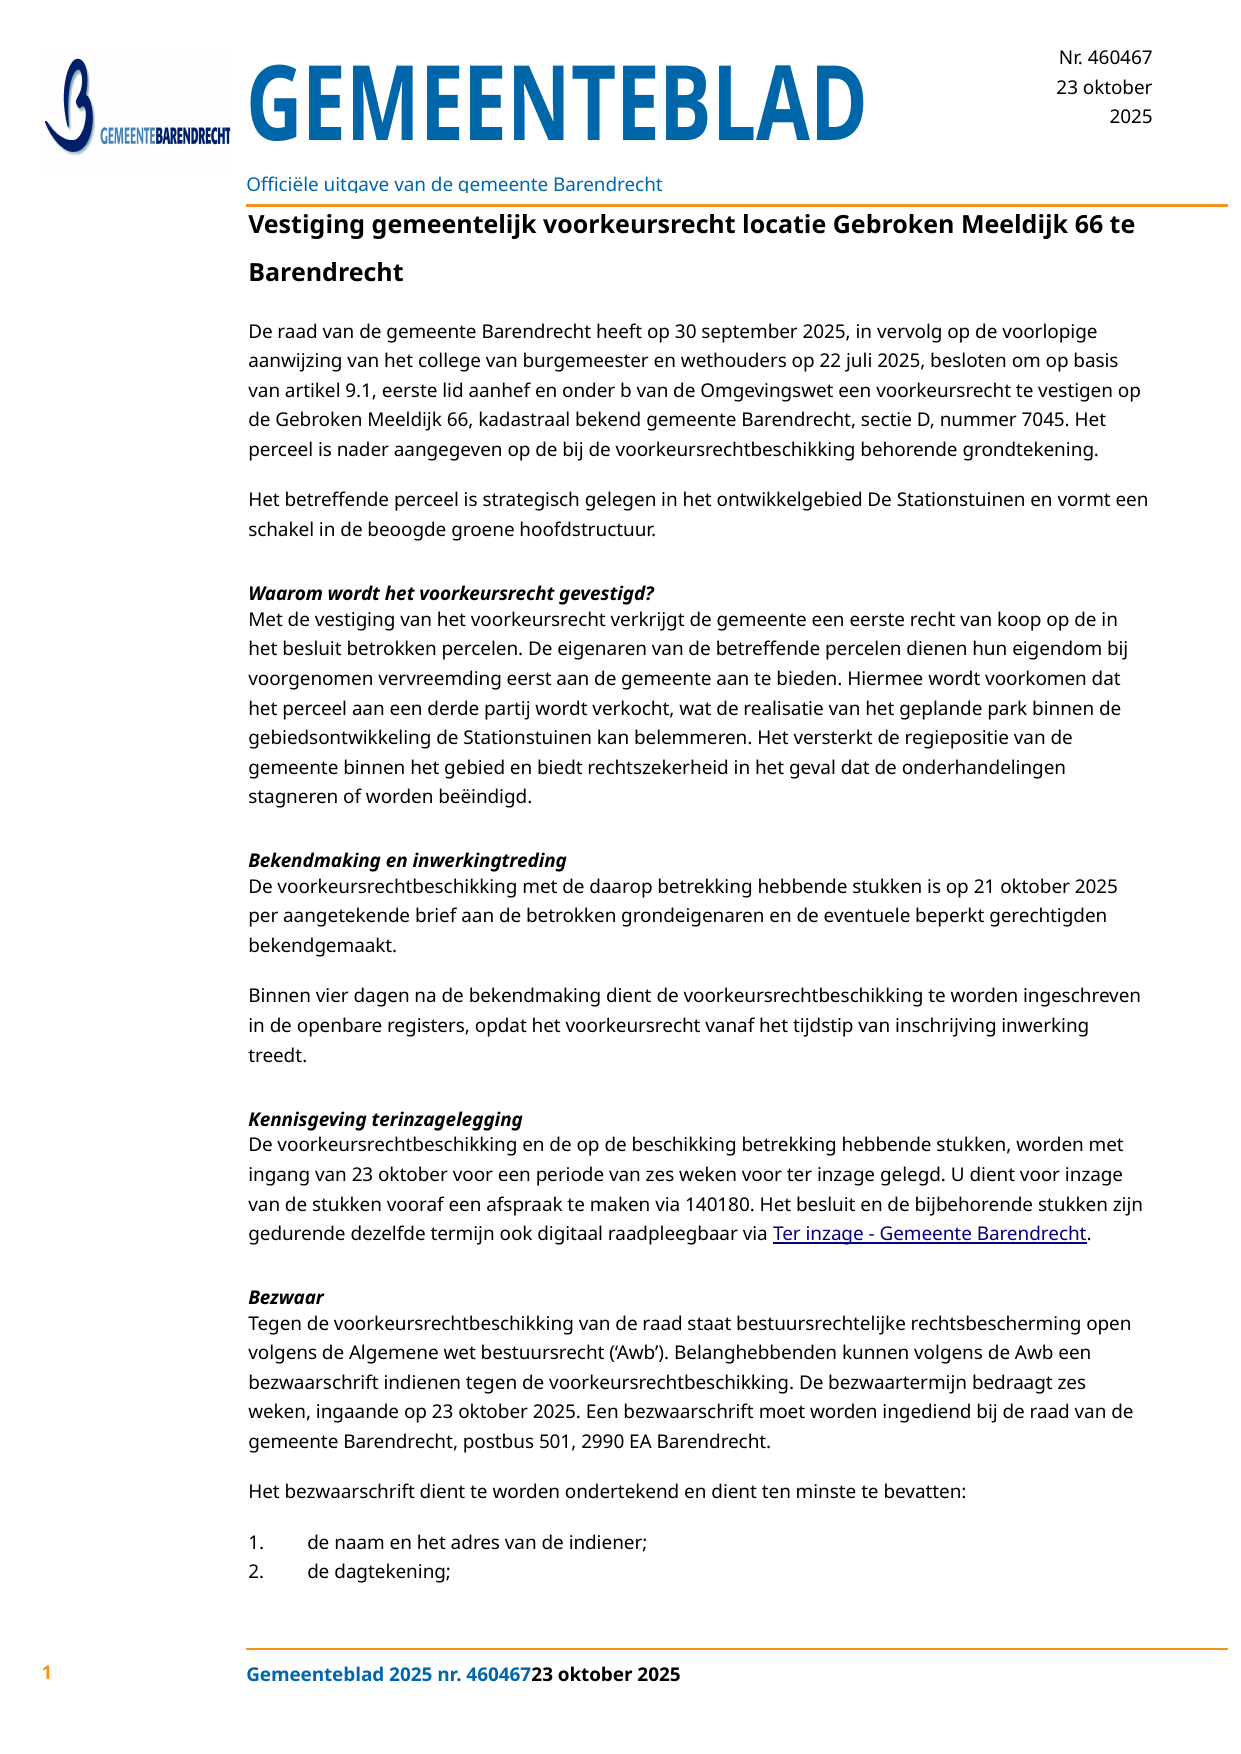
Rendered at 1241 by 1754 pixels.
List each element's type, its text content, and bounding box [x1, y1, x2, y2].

text Vestiging gemeentelijk voorkeursrecht locatie Gebroken Meeldijk 66 te Barendrecht [248, 207, 1152, 288]
text Binnen vier dagen na de bekendmaking dient de voorkeursrechtbeschikking te worden ingeschreven in de openbare registers, opdat het voorkeursrecht vanaf het tijdstip van inschrijving inwerking treedt. [248, 983, 1152, 1068]
text Het betreffende perceel is strategisch gelegen in het ontwikkelgebied De Stationstuinen en vormt een schakel in de beoogde groene hoofdstructuur. [248, 487, 1152, 542]
list de dagtekening; [248, 1559, 1152, 1584]
text Kennisgeving terinzagelegging [248, 1106, 1152, 1132]
text Waarom wordt het voorkeursrecht gevestigd? [248, 580, 1152, 606]
text Met de vestiging van het voorkeursrecht verkrijgt de gemeente een eerste recht van koop op de in het besluit betrokken percelen. De eigenaren van de betreffende percelen dienen hun eigendom bij voorgenomen vervreemding eerst aan de gemeente aan te bieden. Hiermee wordt voorkomen dat het perceel aan een derde partij wordt verkocht, wat de realisatie van het geplande park binnen de gebiedsontwikkeling de Stationstuinen kan belemmeren. Het versterkt de regiepositie van de gemeente binnen het gebied en biedt rechtszekerheid in het geval dat de onderhandelingen stagneren of worden beëindigd. [248, 606, 1152, 809]
text Tegen de voorkeursrechtbeschikking van de raad staat bestuursrechtelijke rechtsbescherming open volgens de Algemene wet bestuursrecht (‘Awb’). Belanghebbenden kunnen volgens de Awb een bezwaarschrift indienen tegen de voorkeursrechtbeschikking. De bezwaartermijn bedraagt zes weken, ingaande op 23 oktober 2025. Een bezwaarschrift moet worden ingediend bij de raad van de gemeente Barendrecht, postbus 501, 2990 EA Barendrecht. [248, 1310, 1152, 1454]
text Bezwaar [248, 1284, 1152, 1310]
text De voorkeursrechtbeschikking en de op de beschikking betrekking hebbende stukken, worden met ingang van 23 oktober voor een periode van zes weken voor ter inzage gelegd. U dient voor inzage van de stukken vooraf een afspraak te maken via 140180. Het besluit en de bijbehorende stukken zijn gedurende dezelfde termijn ook digitaal raadpleegbaar via Ter inzage - Gemeente Barendrecht. [248, 1132, 1152, 1246]
text Bekendmaking en inwerkingtreding [248, 847, 1152, 873]
text Het bezwaarschrift dient te worden ondertekend en dient ten minste te bevatten: [248, 1479, 1152, 1504]
text De voorkeursrechtbeschikking met de daarop betrekking hebbende stukken is op 21 oktober 2025 per aangetekende brief aan de betrokken grondeigenaren en de eventuele beperkt gerechtigden bekendgemaakt. [248, 873, 1152, 958]
picture [41, 47, 231, 172]
text De raad van de gemeente Barendrecht heeft op 30 september 2025, in vervolg op de voorlopige aanwijzing van het college van burgemeester en wethouders op 22 juli 2025, besloten om op basis van artikel 9.1, eerste lid aanhef en onder b van de Omgevingswet een voorkeursrecht te vestigen op de Gebroken Meeldijk 66, kadastraal bekend gemeente Barendrecht, sectie D, nummer 7045. Het perceel is nader aangegeven op de bij de voorkeursrechtbeschikking behorende grondtekening. [248, 318, 1152, 462]
list de naam en het adres van de indiener; [248, 1529, 1152, 1555]
